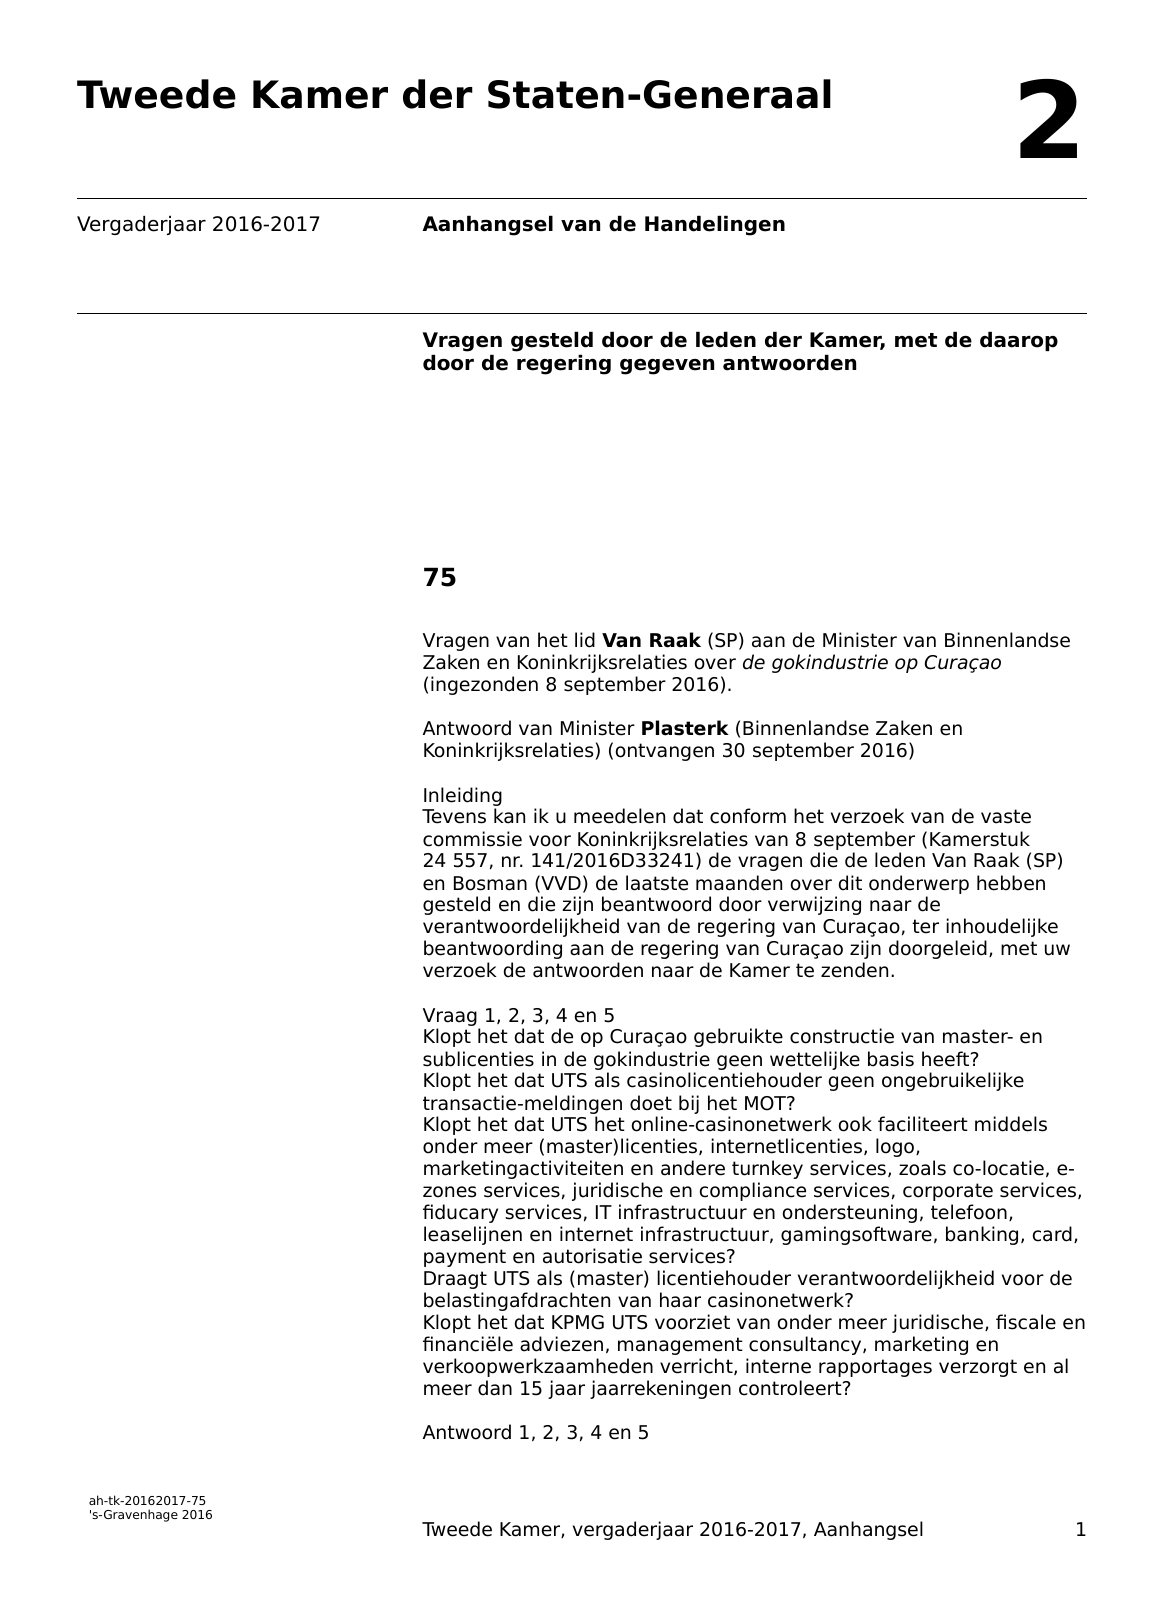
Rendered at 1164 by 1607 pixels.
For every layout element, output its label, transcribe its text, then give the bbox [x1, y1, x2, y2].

text 75 [422, 563, 1087, 592]
table_cell [77, 314, 422, 375]
text Klopt het dat UTS als casinolicentiehouder geen ongebruikelijke transactie-meldingen doet bij het MOT? [422, 1070, 1087, 1114]
text ah-tk-20162017-75 [88, 1494, 323, 1508]
text 's-Gravenhage 2016 [88, 1508, 323, 1522]
text Tevens kan ik u meedelen dat conform het verzoek van de vaste commissie voor Koninkrijksrelaties van 8 september (Kamerstuk 24 557, nr. 141/2016D33241) de vragen die de leden Van Raak (SP) en Bosman (VVD) de laatste maanden over dit onderwerp hebben gesteld en die zijn beantwoord door verwijzing naar de verantwoordelijkheid van de regering van Curaçao, ter inhoudelijke beantwoording aan de regering van Curaçao zijn doorgeleid, met uw verzoek de antwoorden naar de Kamer te zenden. [422, 806, 1087, 982]
table_cell Vergaderjaar 2016-2017 [77, 199, 422, 313]
table_cell Aanhangsel van de Handelingen [422, 199, 1087, 313]
text Vragen van het lid Van Raak (SP) aan de Minister van Binnenlandse Zaken en Koninkrijksrelaties over de gokindustrie op Curaçao (ingezonden 8 september 2016). [422, 630, 1087, 696]
text Inleiding [422, 784, 1087, 806]
text Draagt UTS als (master) licentiehouder verantwoordelijkheid voor de belastingafdrachten van haar casinonetwerk? [422, 1268, 1087, 1312]
text Antwoord 1, 2, 3, 4 en 5 [422, 1422, 1087, 1444]
text Antwoord van Minister Plasterk (Binnenlandse Zaken en Koninkrijksrelaties) (ontvangen 30 september 2016) [422, 718, 1087, 762]
text Klopt het dat UTS het online-casinonetwerk ook faciliteert middels onder meer (master)licenties, internetlicenties, logo, marketingactiviteiten en andere turnkey services, zoals co-locatie, e-zones services, juridische en compliance services, corporate services, fiducary services, IT infrastructuur en ondersteuning, telefoon, leaselijnen en internet infrastructuur, gamingsoftware, banking, card, payment en autorisatie services? [422, 1114, 1087, 1268]
text Klopt het dat KPMG UTS voorziet van onder meer juridische, fiscale en financiële adviezen, management consultancy, marketing en verkoopwerkzaamheden verricht, interne rapportages verzorgt en al meer dan 15 jaar jaarrekeningen controleert? [422, 1312, 1087, 1400]
text Vraag 1, 2, 3, 4 en 5 [422, 1004, 1087, 1026]
text Klopt het dat de op Curaçao gebruikte constructie van master- en sublicenties in de gokindustrie geen wettelijke basis heeft? [422, 1026, 1087, 1070]
table_header 2 [886, 59, 1087, 198]
table_header Tweede Kamer der Staten-Generaal [77, 59, 886, 198]
table_cell Vragen gesteld door de leden der Kamer, met de daarop door de regering gegeven antwoorden [422, 314, 1087, 375]
